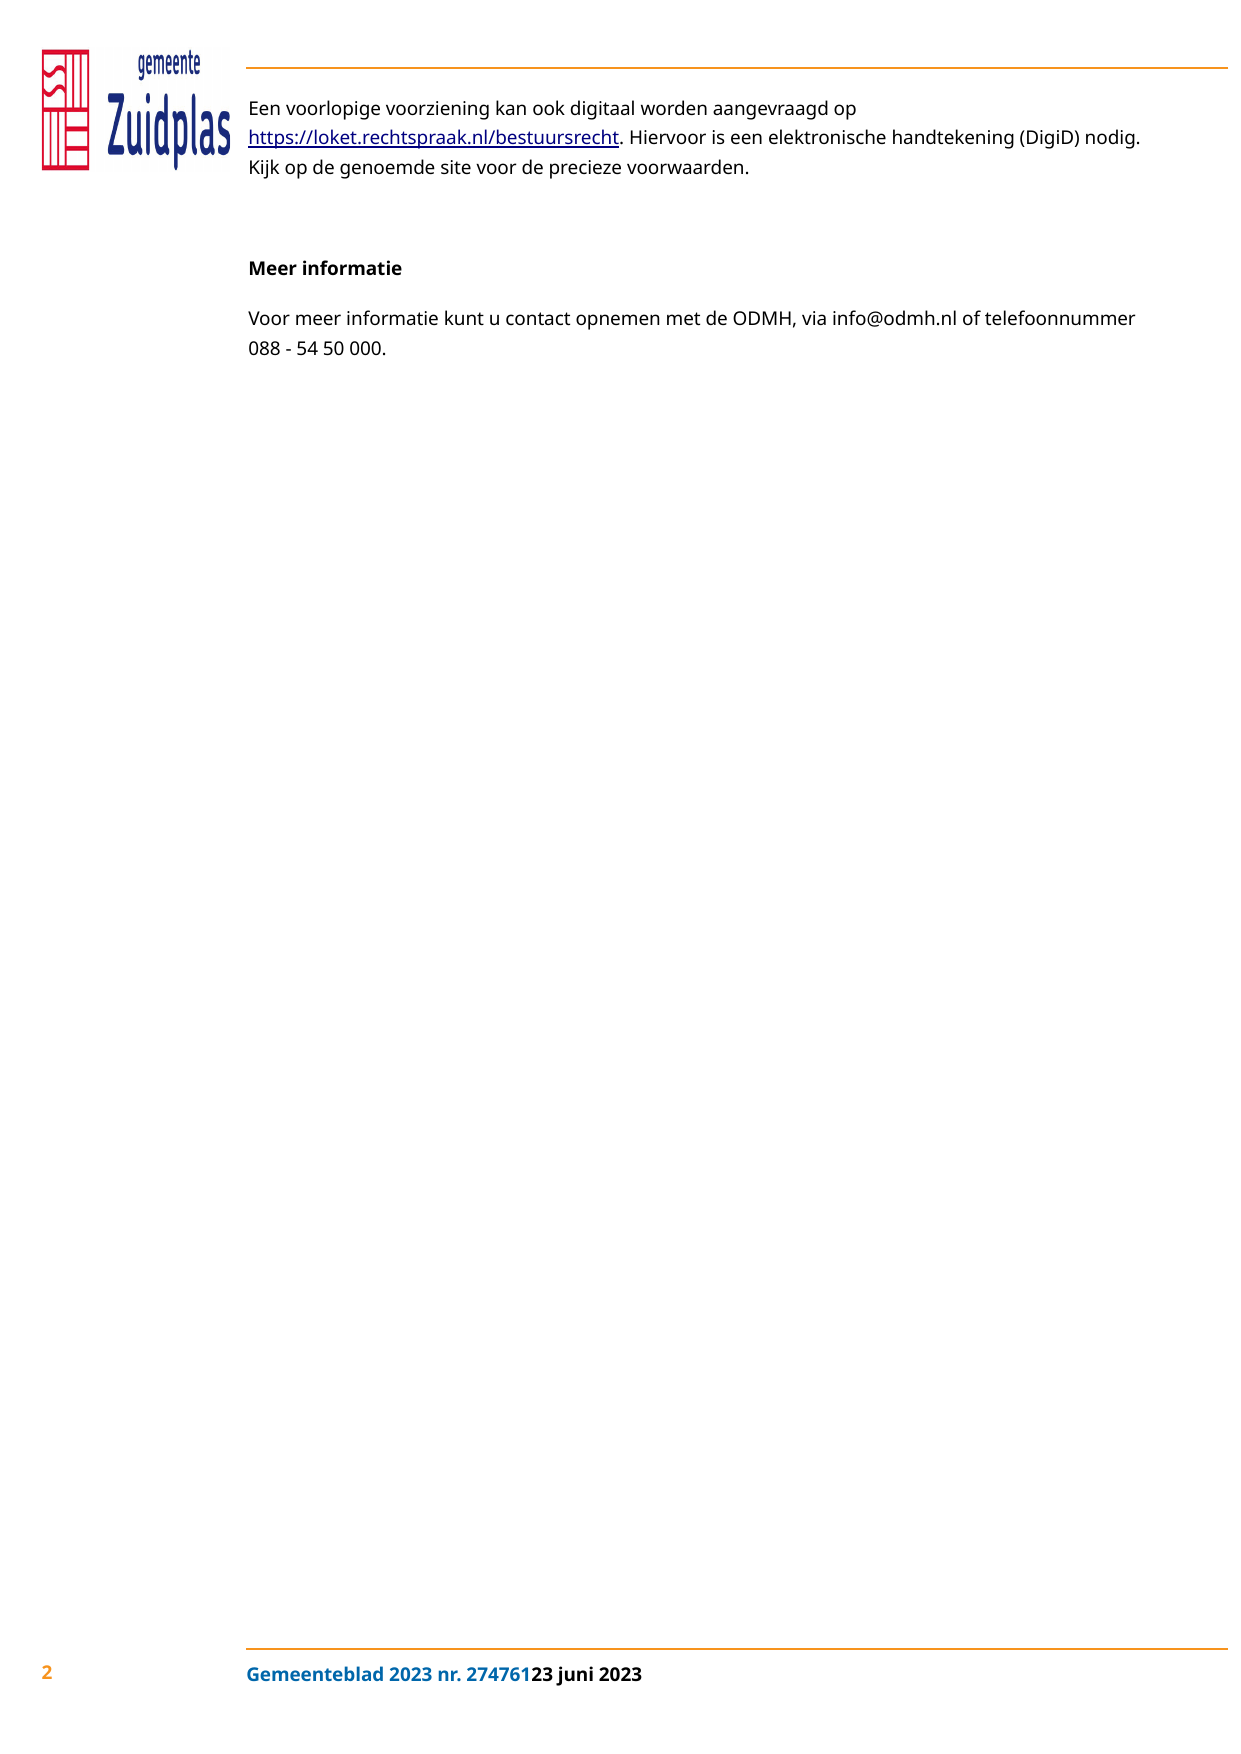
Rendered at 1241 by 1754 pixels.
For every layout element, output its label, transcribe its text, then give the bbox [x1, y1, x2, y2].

text Meer informatie [248, 255, 1152, 281]
text Voor meer informatie kunt u contact opnemen met de ODMH, via info@odmh.nl of telefoonnummer 088 - 54 50 000. [248, 305, 1152, 361]
text Een voorlopige voorziening kan ook digitaal worden aangevraagd op https://loket.rechtspraak.nl/bestuursrecht. Hiervoor is een elektronische handtekening (DigiD) nodig. Kijk op de genoemde site voor de precieze voorwaarden. [248, 95, 1152, 180]
picture [41, 47, 231, 172]
